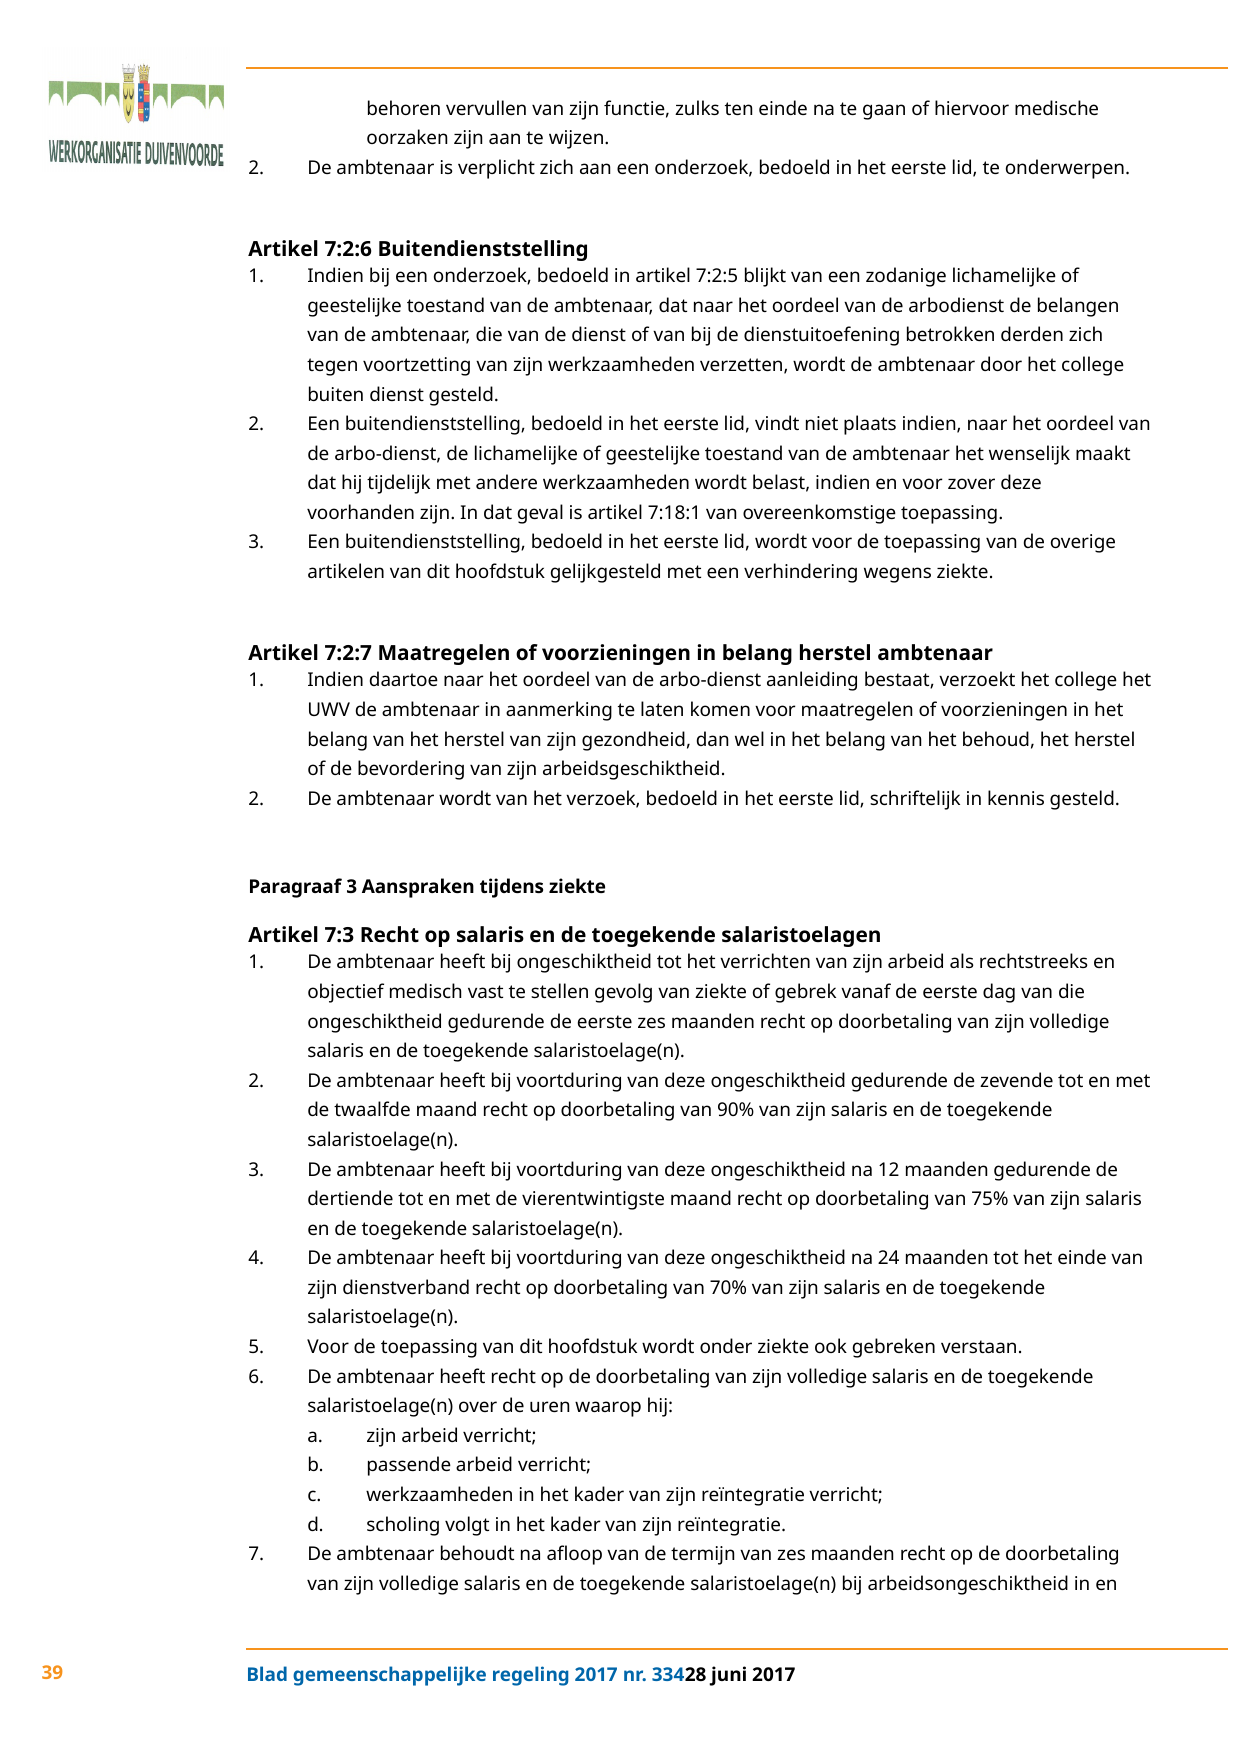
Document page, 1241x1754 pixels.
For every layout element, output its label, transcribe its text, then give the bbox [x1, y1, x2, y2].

list zijn arbeid verricht; [307, 1422, 1152, 1448]
list De ambtenaar heeft recht op de doorbetaling van zijn volledige salaris en de toegekende salaristoelage(n) over de uren waarop hij: [248, 1363, 1152, 1418]
list De ambtenaar heeft bij ongeschiktheid tot het verrichten van zijn arbeid als rechtstreeks en objectief medisch vast te stellen gevolg van ziekte of gebrek vanaf de eerste dag van die ongeschiktheid gedurende de eerste zes maanden recht op doorbetaling van zijn volledige salaris en de toegekende salaristoelage(n). [248, 949, 1152, 1063]
list passende arbeid verricht; [307, 1452, 1152, 1477]
list Indien daartoe naar het oordeel van de arbo-dienst aanleiding bestaat, verzoekt het college het UWV de ambtenaar in aanmerking te laten komen voor maatregelen of voorzieningen in het belang van het herstel van zijn gezondheid, dan wel in het belang van het behoud, het herstel of de bevordering van zijn arbeidsgeschiktheid. [248, 667, 1152, 781]
list scholing volgt in het kader van zijn reïntegratie. [307, 1511, 1152, 1537]
list werkzaamheden in het kader van zijn reïntegratie verricht; [307, 1481, 1152, 1507]
list De ambtenaar behoudt na afloop van de termijn van zes maanden recht op de doorbetaling van zijn volledige salaris en de toegekende salaristoelage(n) bij arbeidsongeschiktheid in en [248, 1540, 1152, 1596]
text Artikel 7:2:7 Maatregelen of voorzieningen in belang herstel ambtenaar [248, 638, 1152, 667]
list Voor de toepassing van dit hoofdstuk wordt onder ziekte ook gebreken verstaan. [248, 1333, 1152, 1359]
list De ambtenaar heeft bij voortduring van deze ongeschiktheid gedurende de zevende tot en met de twaalfde maand recht op doorbetaling van 90% van zijn salaris en de toegekende salaristoelage(n). [248, 1067, 1152, 1152]
list Een buitendienststelling, bedoeld in het eerste lid, vindt niet plaats indien, naar het oordeel van de arbo-dienst, de lichamelijke of geestelijke toestand van de ambtenaar het wenselijk maakt dat hij tijdelijk met andere werkzaamheden wordt belast, indien en voor zover deze voorhanden zijn. In dat geval is artikel 7:18:1 van overeenkomstige toepassing. [248, 410, 1152, 525]
list De ambtenaar heeft bij voortduring van deze ongeschiktheid na 12 maanden gedurende de dertiende tot en met de vierentwintigste maand recht op doorbetaling van 75% van zijn salaris en de toegekende salaristoelage(n). [248, 1156, 1152, 1241]
list Een buitendienststelling, bedoeld in het eerste lid, wordt voor de toepassing van de overige artikelen van dit hoofdstuk gelijkgesteld met een verhindering wegens ziekte. [248, 529, 1152, 584]
list behoren vervullen van zijn functie, zulks ten einde na te gaan of hiervoor medische oorzaken zijn aan te wijzen. [307, 95, 1152, 150]
list Indien bij een onderzoek, bedoeld in artikel 7:2:5 blijkt van een zodanige lichamelijke of geestelijke toestand van de ambtenaar, dat naar het oordeel van de arbodienst de belangen van de ambtenaar, die van de dienst of van bij de dienstuitoefening betrokken derden zich tegen voortzetting van zijn werkzaamheden verzetten, wordt de ambtenaar door het college buiten dienst gesteld. [248, 262, 1152, 406]
picture [41, 47, 231, 172]
text Paragraaf 3 Aanspraken tijdens ziekte [248, 874, 1152, 899]
text Artikel 7:2:6 Buitendienststelling [248, 234, 1152, 262]
list De ambtenaar is verplicht zich aan een onderzoek, bedoeld in het eerste lid, te onderwerpen. [248, 154, 1152, 180]
text Artikel 7:3 Recht op salaris en de toegekende salaristoelagen [248, 920, 1152, 949]
list De ambtenaar wordt van het verzoek, bedoeld in het eerste lid, schriftelijk in kennis gesteld. [248, 785, 1152, 811]
list De ambtenaar heeft bij voortduring van deze ongeschiktheid na 24 maanden tot het einde van zijn dienstverband recht op doorbetaling van 70% van zijn salaris en de toegekende salaristoelage(n). [248, 1244, 1152, 1329]
